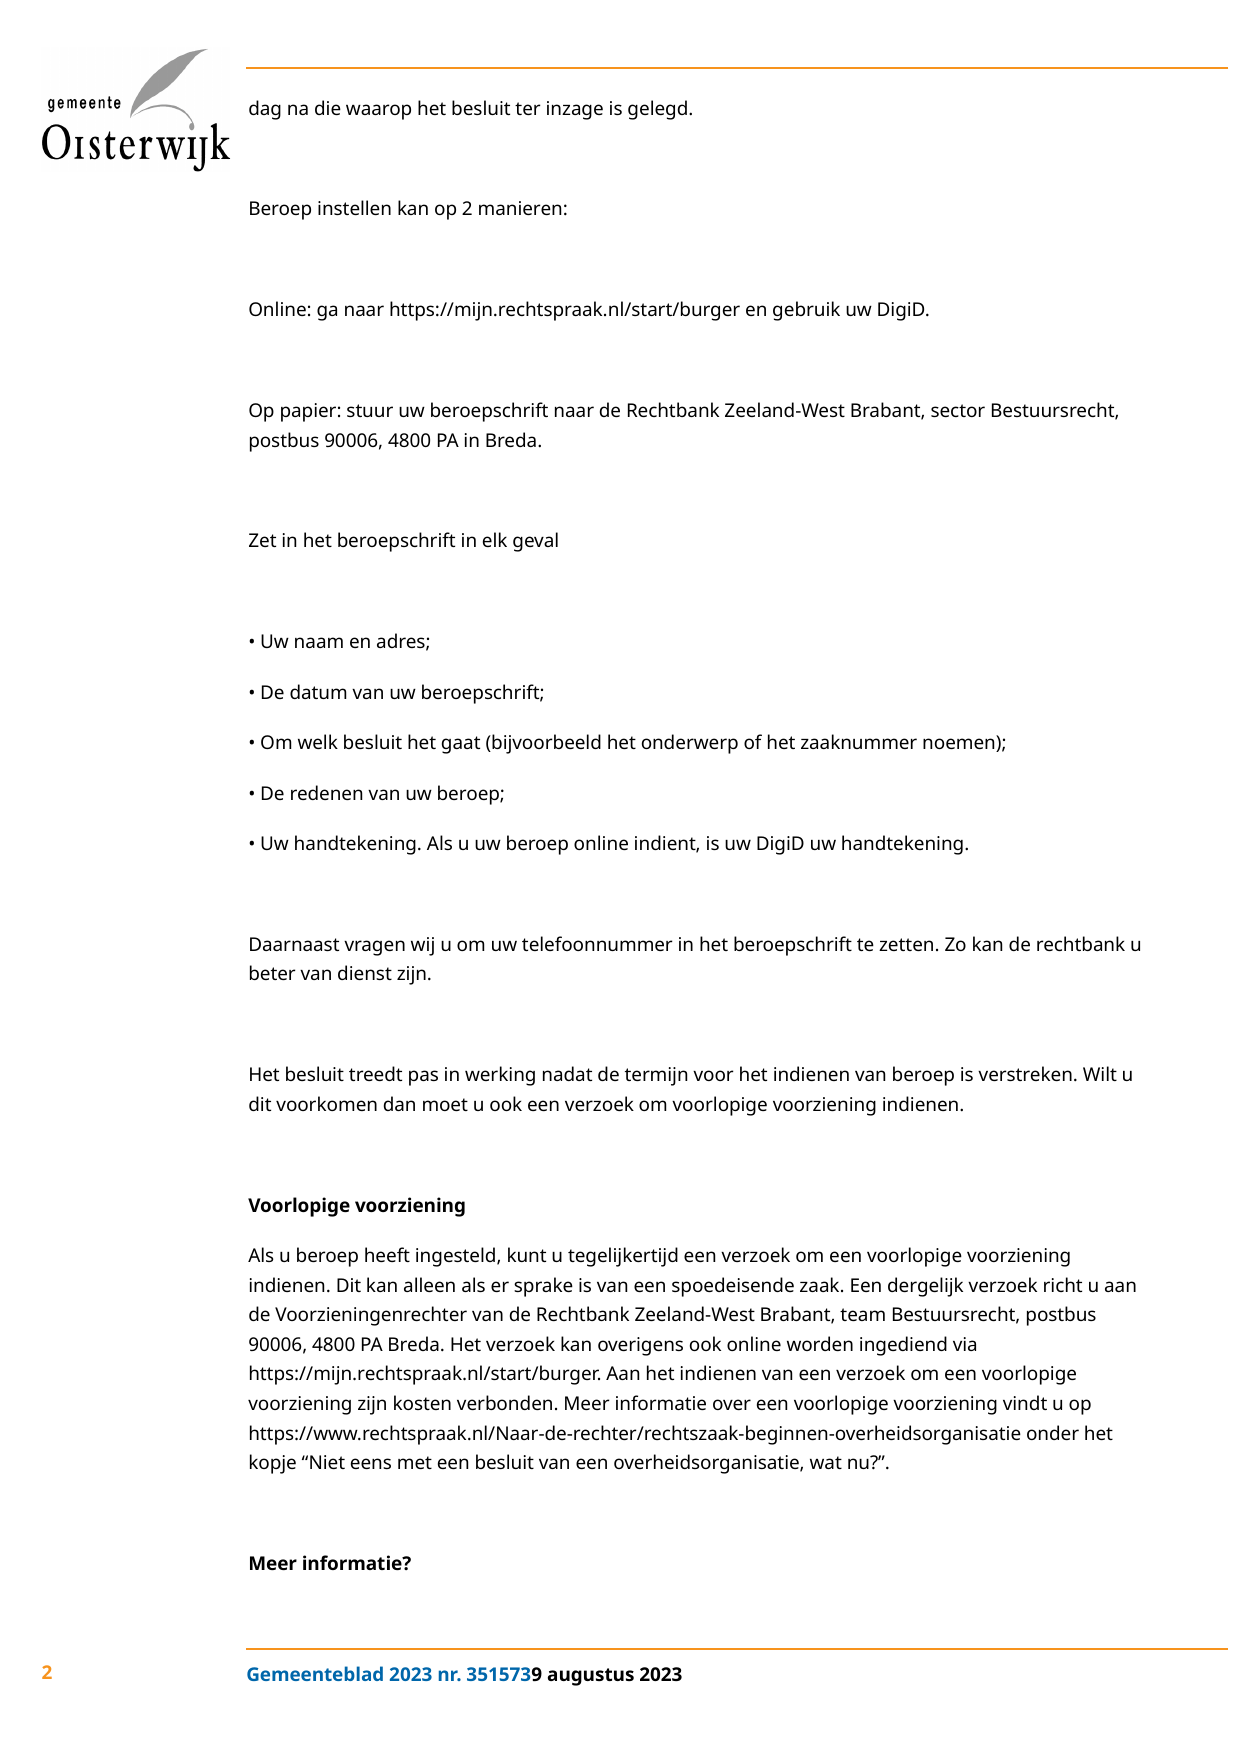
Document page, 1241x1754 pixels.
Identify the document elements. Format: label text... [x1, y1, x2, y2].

text Voorlopige voorziening [248, 1192, 1152, 1218]
text • De redenen van uw beroep; [248, 780, 1152, 806]
text • De datum van uw beroepschrift; [248, 679, 1152, 705]
text • Uw naam en adres; [248, 628, 1152, 654]
text Zet in het beroepschrift in elk geval [248, 528, 1152, 553]
text Daarnaast vragen wij u om uw telefoonnummer in het beroepschrift te zetten. Zo kan de rechtbank u beter van dienst zijn. [248, 931, 1152, 986]
text Het besluit treedt pas in werking nadat de termijn voor het indienen van beroep is verstreken. Wilt u dit voorkomen dan moet u ook een verzoek om voorlopige voorziening indienen. [248, 1061, 1152, 1117]
text Meer informatie? [248, 1550, 1152, 1576]
text Op papier: stuur uw beroepschrift naar de Rechtbank Zeeland-West Brabant, sector Bestuursrecht, postbus 90006, 4800 PA in Breda. [248, 397, 1152, 453]
text • Om welk besluit het gaat (bijvoorbeeld het onderwerp of het zaaknummer noemen); [248, 729, 1152, 755]
text Als u beroep heeft ingesteld, kunt u tegelijkertijd een verzoek om een voorlopige voorziening indienen. Dit kan alleen als er sprake is van een spoedeisende zaak. Een dergelijk verzoek richt u aan de Voorzieningenrechter van de Rechtbank Zeeland-West Brabant, team Bestuursrecht, postbus 90006, 4800 PA Breda. Het verzoek kan overigens ook online worden ingediend via https://mijn.rechtspraak.nl/start/burger. Aan het indienen van een verzoek om een voorlopige voorziening zijn kosten verbonden. Meer informatie over een voorlopige voorziening vindt u op https://www.rechtspraak.nl/Naar-de-rechter/rechtszaak-beginnen-overheidsorganisatie onder het kopje “Niet eens met een besluit van een overheidsorganisatie, wat nu?”. [248, 1242, 1152, 1475]
picture [41, 47, 231, 172]
text Online: ga naar https://mijn.rechtspraak.nl/start/burger en gebruik uw DigiD. [248, 296, 1152, 322]
text Beroep instellen kan op 2 manieren: [248, 196, 1152, 221]
text • Uw handtekening. Als u uw beroep online indient, is uw DigiD uw handtekening. [248, 830, 1152, 856]
text dag na die waarop het besluit ter inzage is gelegd. [248, 95, 1152, 121]
